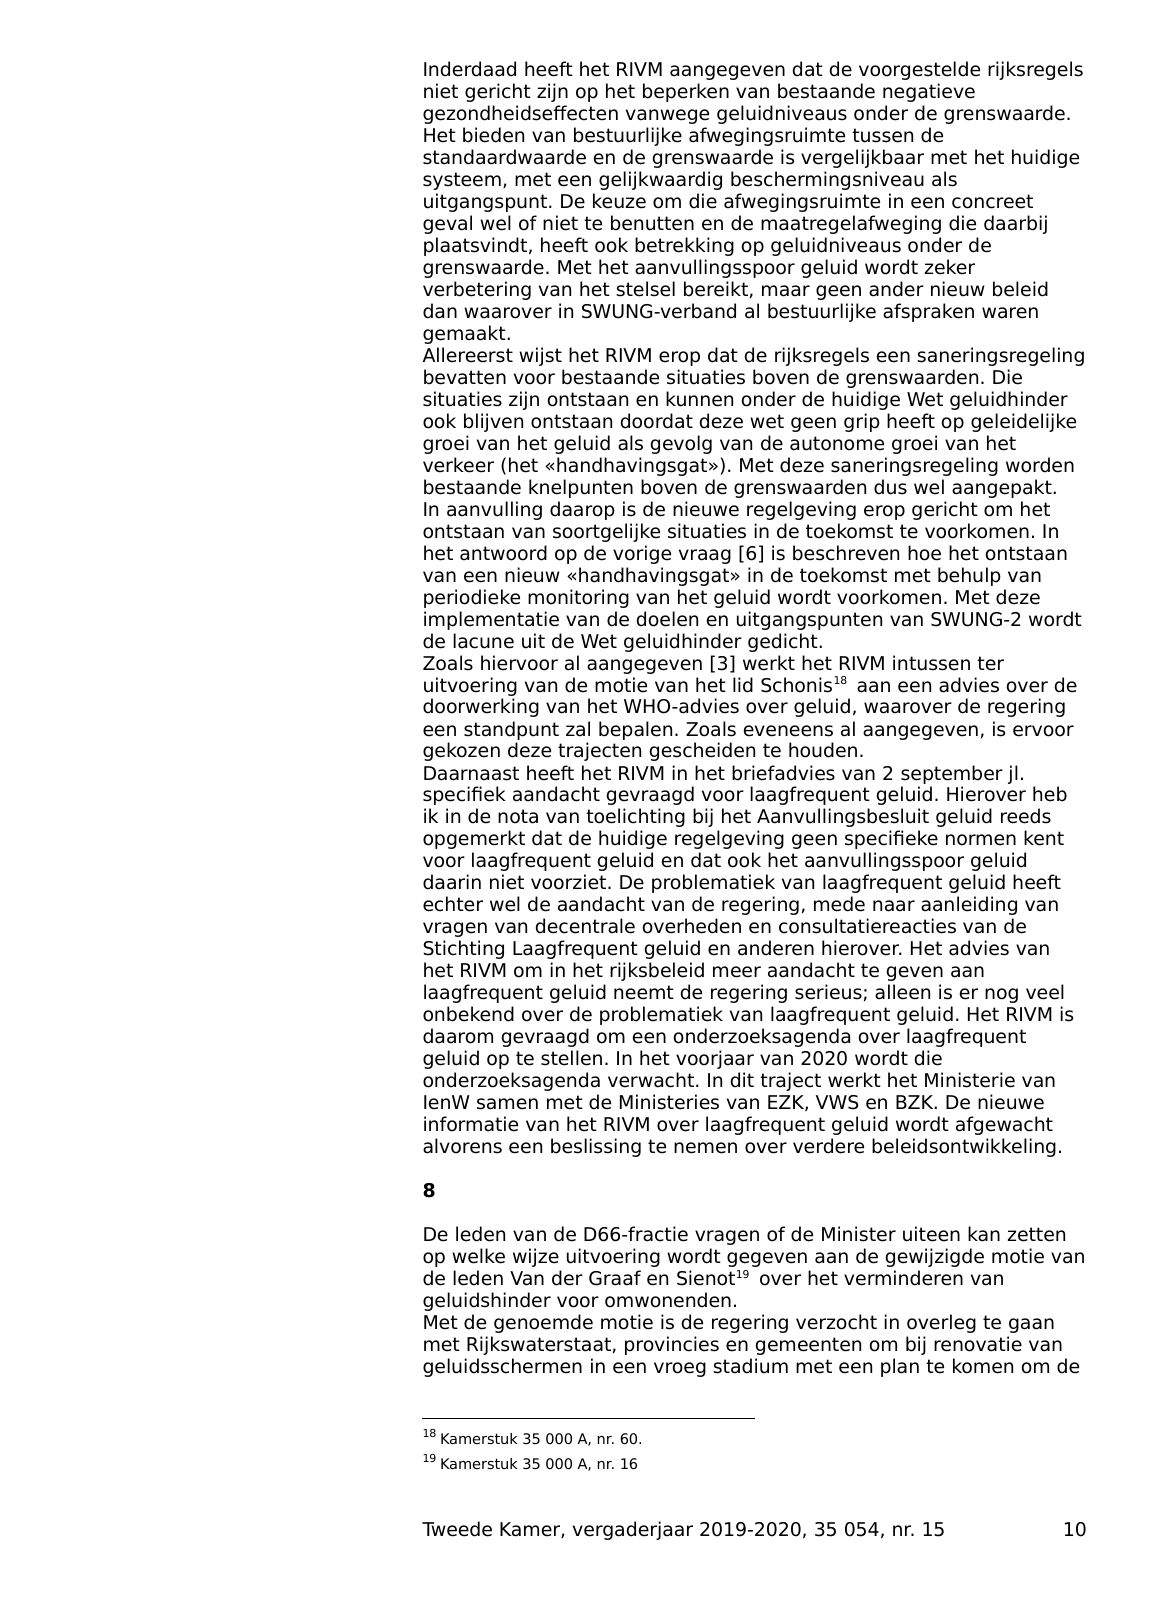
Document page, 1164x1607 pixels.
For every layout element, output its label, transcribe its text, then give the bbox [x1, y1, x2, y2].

text Zoals hiervoor al aangegeven [3] werkt het RIVM intussen ter uitvoering van de motie van het lid Schonis aan een advies over de doorwerking van het WHO-advies over geluid, waarover de regering een standpunt zal bepalen. Zoals eveneens al aangegeven, is ervoor gekozen deze trajecten gescheiden te houden. [422, 652, 1087, 762]
text De leden van de D66-fractie vragen of de Minister uiteen kan zetten op welke wijze uitvoering wordt gegeven aan de gewijzigde motie van de leden Van der Graaf en Sienot over het verminderen van geluidshinder voor omwonenden. [422, 1224, 1087, 1312]
text Allereerst wijst het RIVM erop dat de rijksregels een saneringsregeling bevatten voor bestaande situaties boven de grenswaarden. Die situaties zijn ontstaan en kunnen onder de huidige Wet geluidhinder ook blijven ontstaan doordat deze wet geen grip heeft op geleidelijke groei van het geluid als gevolg van de autonome groei van het verkeer (het «handhavingsgat»). Met deze saneringsregeling worden bestaande knelpunten boven de grenswaarden dus wel aangepakt. [422, 345, 1087, 499]
subtitle 8 [422, 1180, 1087, 1202]
text Kamerstuk 35 000 A, nr. 60. [422, 1427, 1087, 1449]
text Met de genoemde motie is de regering verzocht in overleg te gaan met Rijkswaterstaat, provincies en gemeenten om bij renovatie van geluidsschermen in een vroeg stadium met een plan te komen om de [422, 1312, 1087, 1378]
text Daarnaast heeft het RIVM in het briefadvies van 2 september jl. specifiek aandacht gevraagd voor laagfrequent geluid. Hierover heb ik in de nota van toelichting bij het Aanvullingsbesluit geluid reeds opgemerkt dat de huidige regelgeving geen specifieke normen kent voor laagfrequent geluid en dat ook het aanvullingsspoor geluid daarin niet voorziet. De problematiek van laagfrequent geluid heeft echter wel de aandacht van de regering, mede naar aanleiding van vragen van decentrale overheden en consultatiereacties van de Stichting Laagfrequent geluid en anderen hierover. Het advies van het RIVM om in het rijksbeleid meer aandacht te geven aan laagfrequent geluid neemt de regering serieus; alleen is er nog veel onbekend over de problematiek van laagfrequent geluid. Het RIVM is daarom gevraagd om een onderzoeksagenda over laagfrequent geluid op te stellen. In het voorjaar van 2020 wordt die onderzoeksagenda verwacht. In dit traject werkt het Ministerie van IenW samen met de Ministeries van EZK, VWS en BZK. De nieuwe informatie van het RIVM over laagfrequent geluid wordt afgewacht alvorens een beslissing te nemen over verdere beleidsontwikkeling. [422, 762, 1087, 1158]
text Kamerstuk 35 000 A, nr. 16 [422, 1452, 1087, 1474]
text In aanvulling daarop is de nieuwe regelgeving erop gericht om het ontstaan van soortgelijke situaties in de toekomst te voorkomen. In het antwoord op de vorige vraag [6] is beschreven hoe het ontstaan van een nieuw «handhavingsgat» in de toekomst met behulp van periodieke monitoring van het geluid wordt voorkomen. Met deze implementatie van de doelen en uitgangspunten van SWUNG-2 wordt de lacune uit de Wet geluidhinder gedicht. [422, 499, 1087, 652]
text Inderdaad heeft het RIVM aangegeven dat de voorgestelde rijksregels niet gericht zijn op het beperken van bestaande negatieve gezondheidseffecten vanwege geluidniveaus onder de grenswaarde. Het bieden van bestuurlijke afwegingsruimte tussen de standaardwaarde en de grenswaarde is vergelijkbaar met het huidige systeem, met een gelijkwaardig beschermingsniveau als uitgangspunt. De keuze om die afwegingsruimte in een concreet geval wel of niet te benutten en de maatregelafweging die daarbij plaatsvindt, heeft ook betrekking op geluidniveaus onder de grenswaarde. Met het aanvullingsspoor geluid wordt zeker verbetering van het stelsel bereikt, maar geen ander nieuw beleid dan waarover in SWUNG-verband al bestuurlijke afspraken waren gemaakt. [422, 59, 1087, 345]
